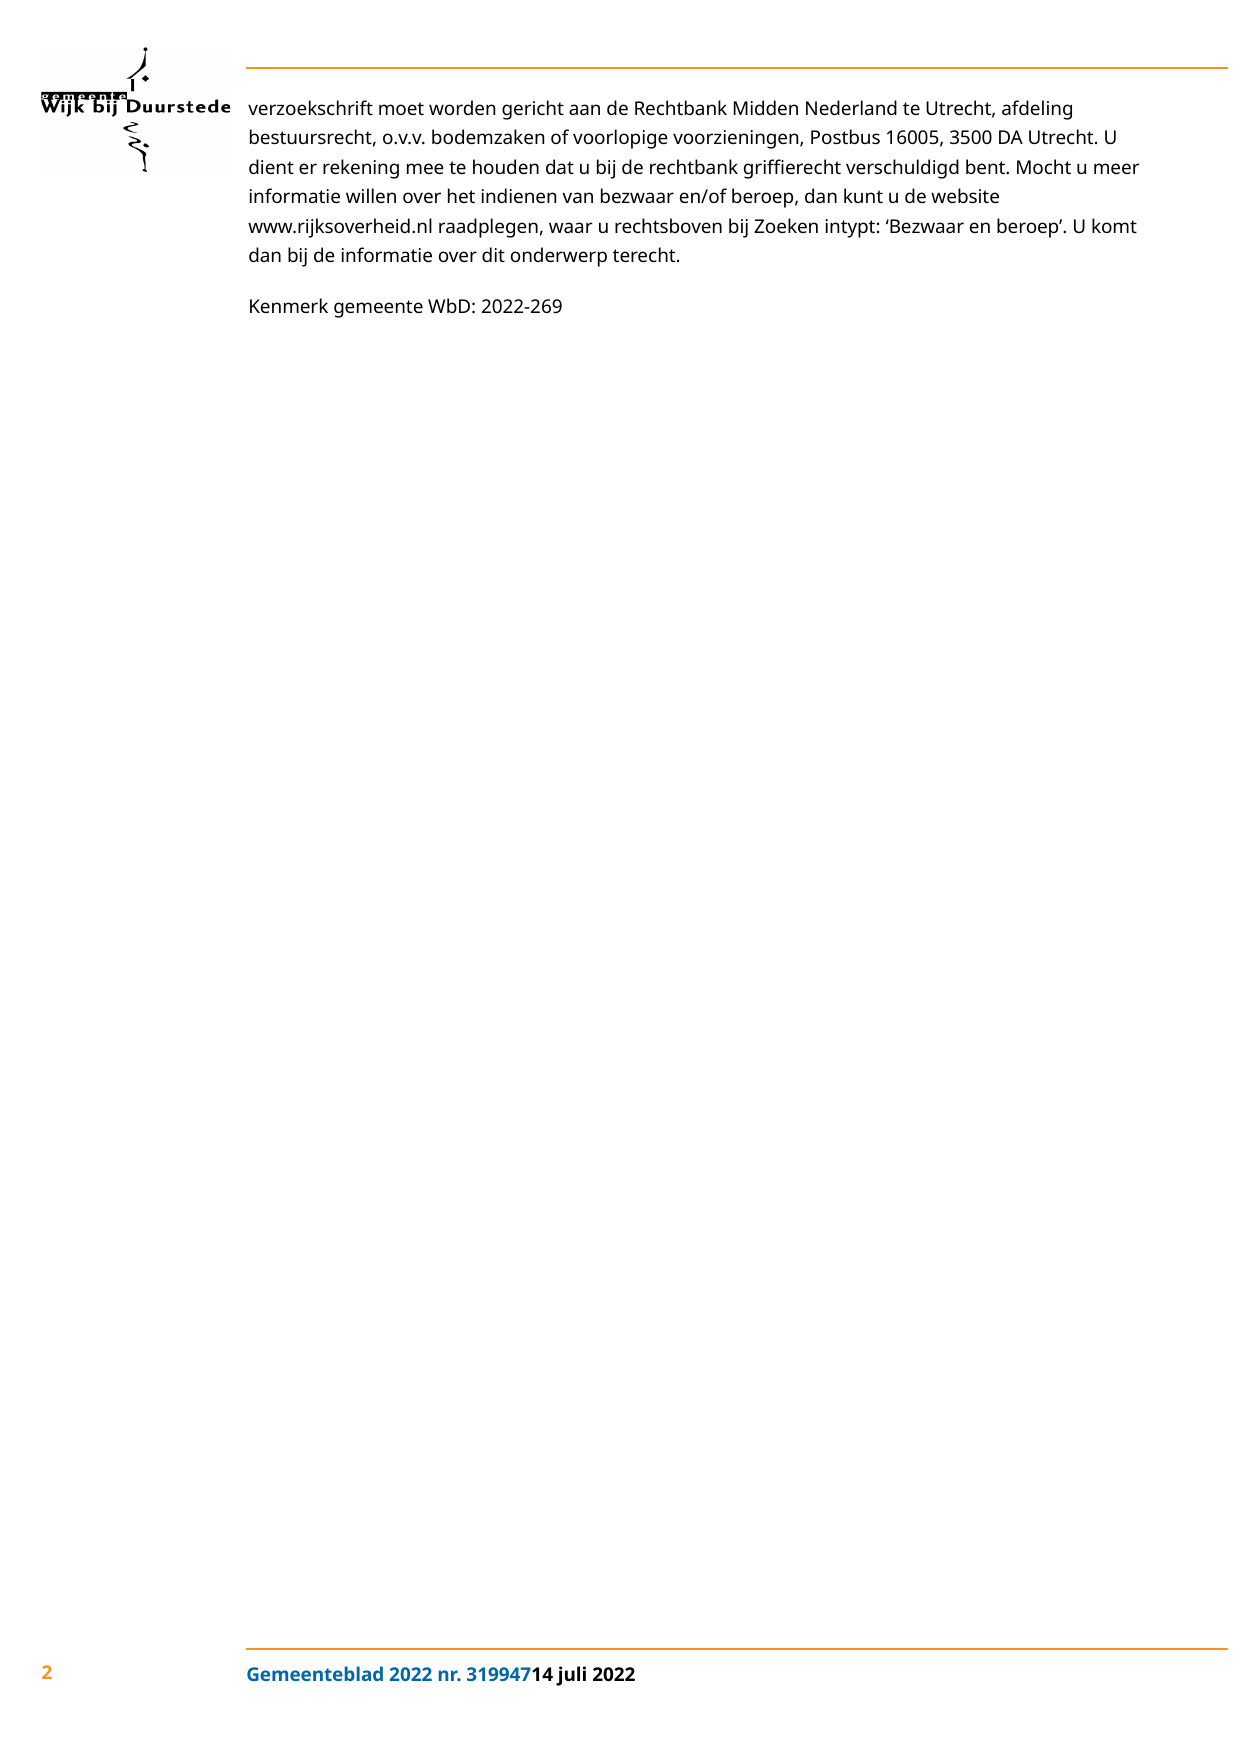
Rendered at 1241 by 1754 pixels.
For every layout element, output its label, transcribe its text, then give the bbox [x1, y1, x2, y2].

picture [41, 47, 231, 172]
text Kenmerk gemeente WbD: 2022-269 [248, 293, 1152, 319]
text verzoekschrift moet worden gericht aan de Rechtbank Midden Nederland te Utrecht, afdeling bestuursrecht, o.v.v. bodemzaken of voorlopige voorzieningen, Postbus 16005, 3500 DA Utrecht. U dient er rekening mee te houden dat u bij de rechtbank griffierecht verschuldigd bent. Mocht u meer informatie willen over het indienen van bezwaar en/of beroep, dan kunt u de website www.rijksoverheid.nl raadplegen, waar u rechtsboven bij Zoeken intypt: ‘Bezwaar en beroep’. U komt dan bij de informatie over dit onderwerp terecht. [248, 95, 1152, 268]
